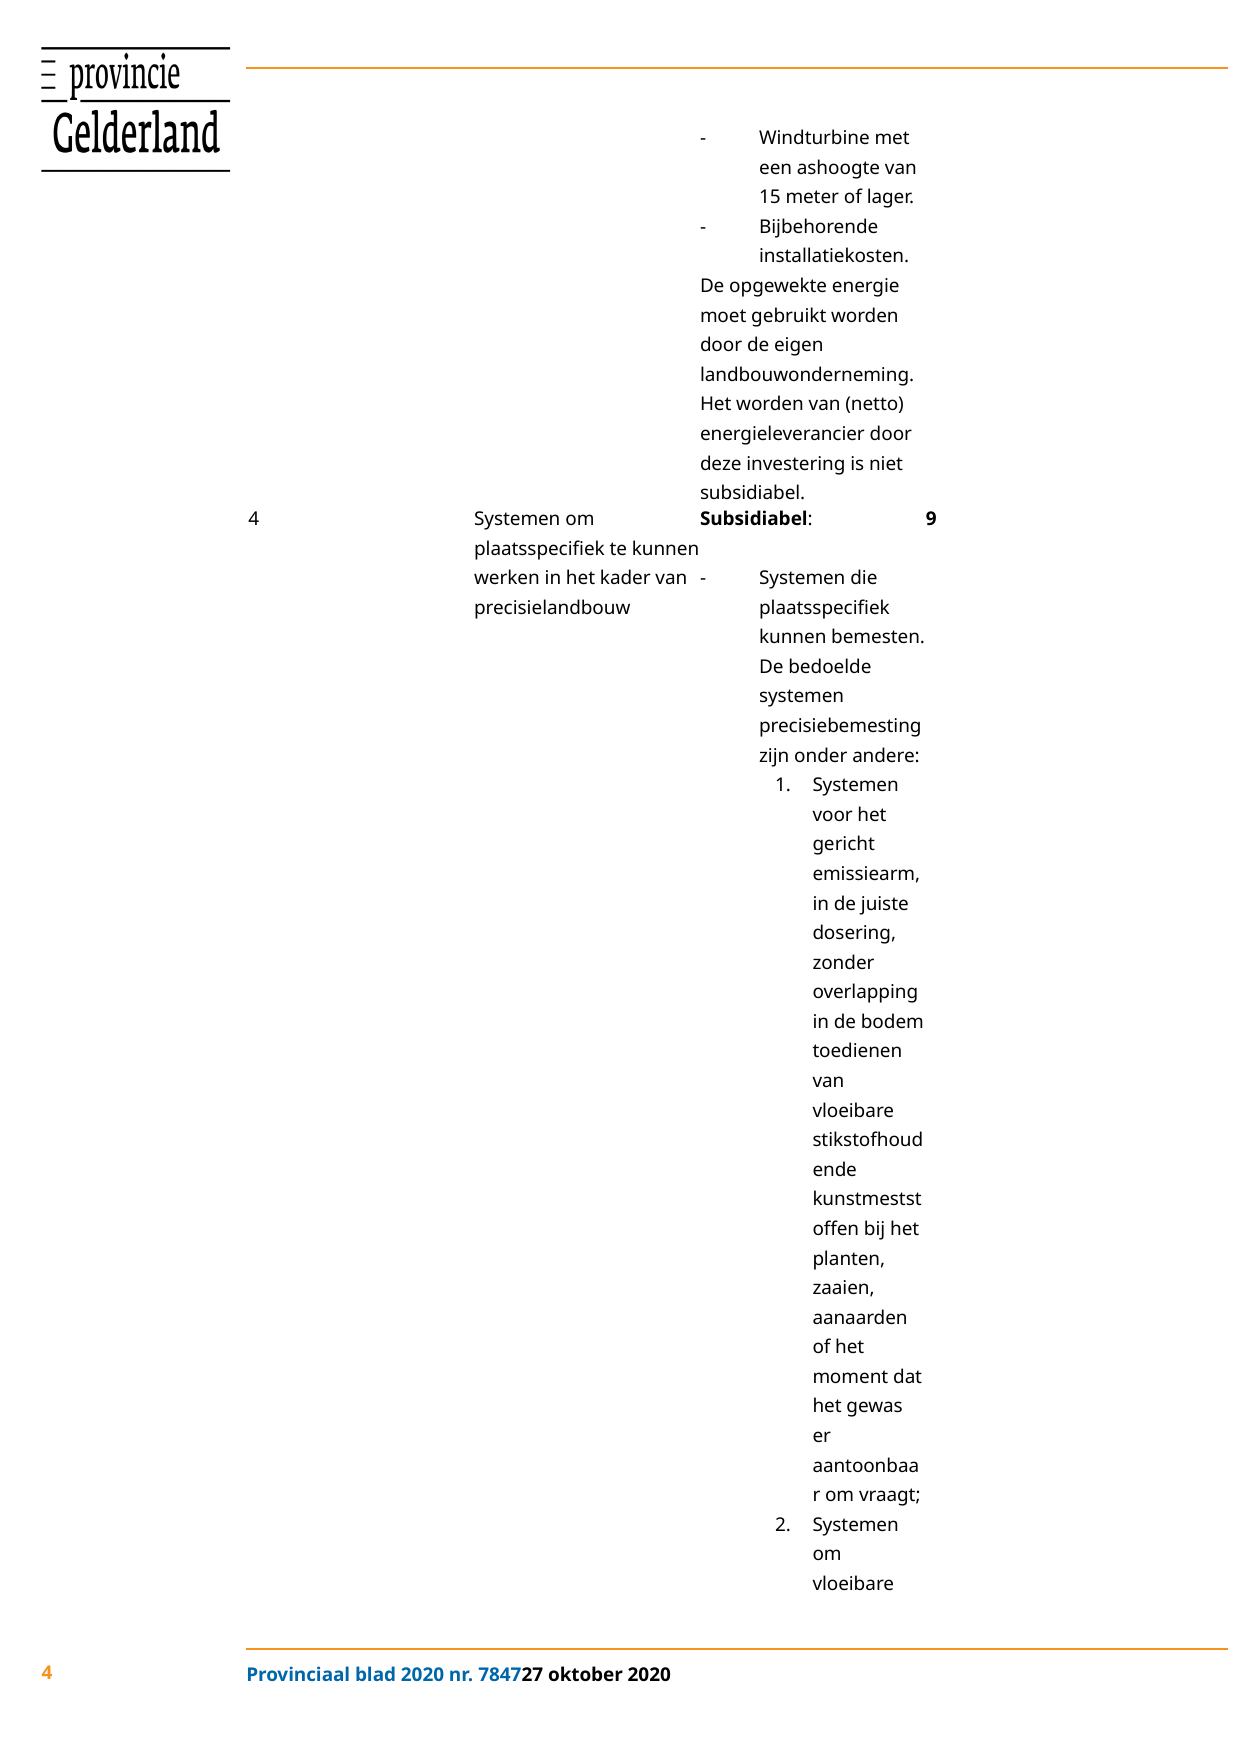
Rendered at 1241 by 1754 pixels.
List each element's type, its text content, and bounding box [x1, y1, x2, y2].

table_cell Windturbine met een ashoogte van 15 meter of lager. Bijbehorende installatiekosten. De opgewekte energie moet gebruikt worden door de eigen landbouwonderneming. Het worden van (netto) energieleverancier door deze investering is niet subsidiabel. [700, 95, 926, 505]
table_cell [474, 95, 700, 505]
table_cell Systemen om plaatsspecifiek te kunnen werken in het kader van precisielandbouw [474, 505, 700, 1596]
table_cell 4 [248, 505, 474, 1596]
picture [41, 47, 231, 172]
table_cell Subsidiabel: Systemen die plaatsspecifiek kunnen bemesten. De bedoelde systemen precisiebemesting zijn onder andere: Systemen voor het gericht emissiearm, in de juiste dosering, zonder overlapping in de bodem toedienen van vloeibare stikstofhoudende kunstmeststoffen bij het planten, zaaien, aanaarden of het moment dat het gewas er aantoonbaar om vraagt; Systemen om vloeibare [700, 505, 926, 1596]
table_cell [248, 95, 474, 505]
table_cell 9 [926, 505, 1152, 1596]
table_cell [926, 95, 1152, 505]
